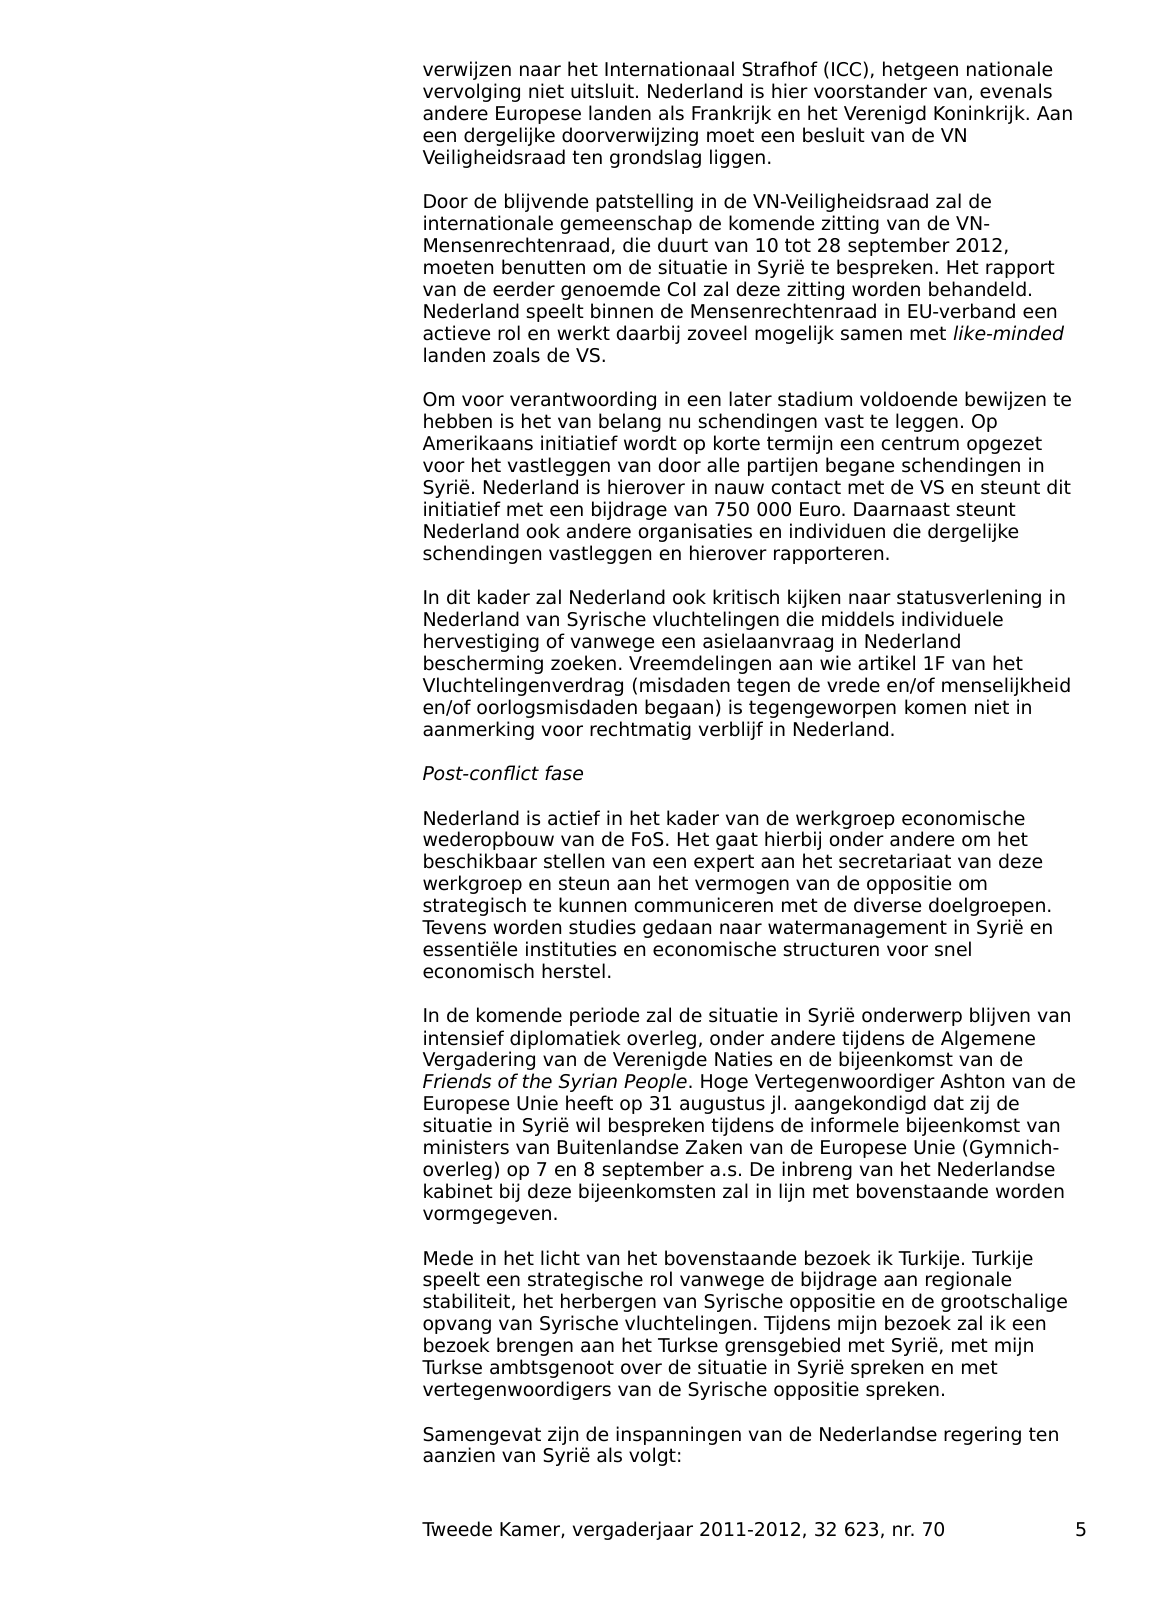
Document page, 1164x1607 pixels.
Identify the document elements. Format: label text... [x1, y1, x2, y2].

text verwijzen naar het Internationaal Strafhof (ICC), hetgeen nationale vervolging niet uitsluit. Nederland is hier voorstander van, evenals andere Europese landen als Frankrijk en het Verenigd Koninkrijk. Aan een dergelijke doorverwijzing moet een besluit van de VN Veiligheidsraad ten grondslag liggen. [422, 59, 1087, 169]
text Om voor verantwoording in een later stadium voldoende bewijzen te hebben is het van belang nu schendingen vast te leggen. Op Amerikaans initiatief wordt op korte termijn een centrum opgezet voor het vastleggen van door alle partijen begane schendingen in Syrië. Nederland is hierover in nauw contact met de VS en steunt dit initiatief met een bijdrage van 750 000 Euro. Daarnaast steunt Nederland ook andere organisaties en individuen die dergelijke schendingen vastleggen en hierover rapporteren. [422, 389, 1087, 565]
text Door de blijvende patstelling in de VN-Veiligheidsraad zal de internationale gemeenschap de komende zitting van de VN-Mensenrechtenraad, die duurt van 10 tot 28 september 2012, moeten benutten om de situatie in Syrië te bespreken. Het rapport van de eerder genoemde CoI zal deze zitting worden behandeld. Nederland speelt binnen de Mensenrechtenraad in EU-verband een actieve rol en werkt daarbij zoveel mogelijk samen met like-minded landen zoals de VS. [422, 191, 1087, 367]
text Mede in het licht van het bovenstaande bezoek ik Turkije. Turkije speelt een strategische rol vanwege de bijdrage aan regionale stabiliteit, het herbergen van Syrische oppositie en de grootschalige opvang van Syrische vluchtelingen. Tijdens mijn bezoek zal ik een bezoek brengen aan het Turkse grensgebied met Syrië, met mijn Turkse ambtsgenoot over de situatie in Syrië spreken en met vertegenwoordigers van de Syrische oppositie spreken. [422, 1247, 1087, 1401]
text In dit kader zal Nederland ook kritisch kijken naar statusverlening in Nederland van Syrische vluchtelingen die middels individuele hervestiging of vanwege een asielaanvraag in Nederland bescherming zoeken. Vreemdelingen aan wie artikel 1F van het Vluchtelingenverdrag (misdaden tegen de vrede en/of menselijkheid en/of oorlogsmisdaden begaan) is tegengeworpen komen niet in aanmerking voor rechtmatig verblijf in Nederland. [422, 587, 1087, 741]
subtitle Post-conflict fase [422, 763, 1087, 785]
text Nederland is actief in het kader van de werkgroep economische wederopbouw van de FoS. Het gaat hierbij onder andere om het beschikbaar stellen van een expert aan het secretariaat van deze werkgroep en steun aan het vermogen van de oppositie om strategisch te kunnen communiceren met de diverse doelgroepen. Tevens worden studies gedaan naar watermanagement in Syrië en essentiële instituties en economische structuren voor snel economisch herstel. [422, 807, 1087, 983]
text Samengevat zijn de inspanningen van de Nederlandse regering ten aanzien van Syrië als volgt: [422, 1423, 1087, 1467]
text In de komende periode zal de situatie in Syrië onderwerp blijven van intensief diplomatiek overleg, onder andere tijdens de Algemene Vergadering van de Verenigde Naties en de bijeenkomst van de Friends of the Syrian People. Hoge Vertegenwoordiger Ashton van de Europese Unie heeft op 31 augustus jl. aangekondigd dat zij de situatie in Syrië wil bespreken tijdens de informele bijeenkomst van ministers van Buitenlandse Zaken van de Europese Unie (Gymnich-overleg) op 7 en 8 september a.s. De inbreng van het Nederlandse kabinet bij deze bijeenkomsten zal in lijn met bovenstaande worden vormgegeven. [422, 1005, 1087, 1225]
